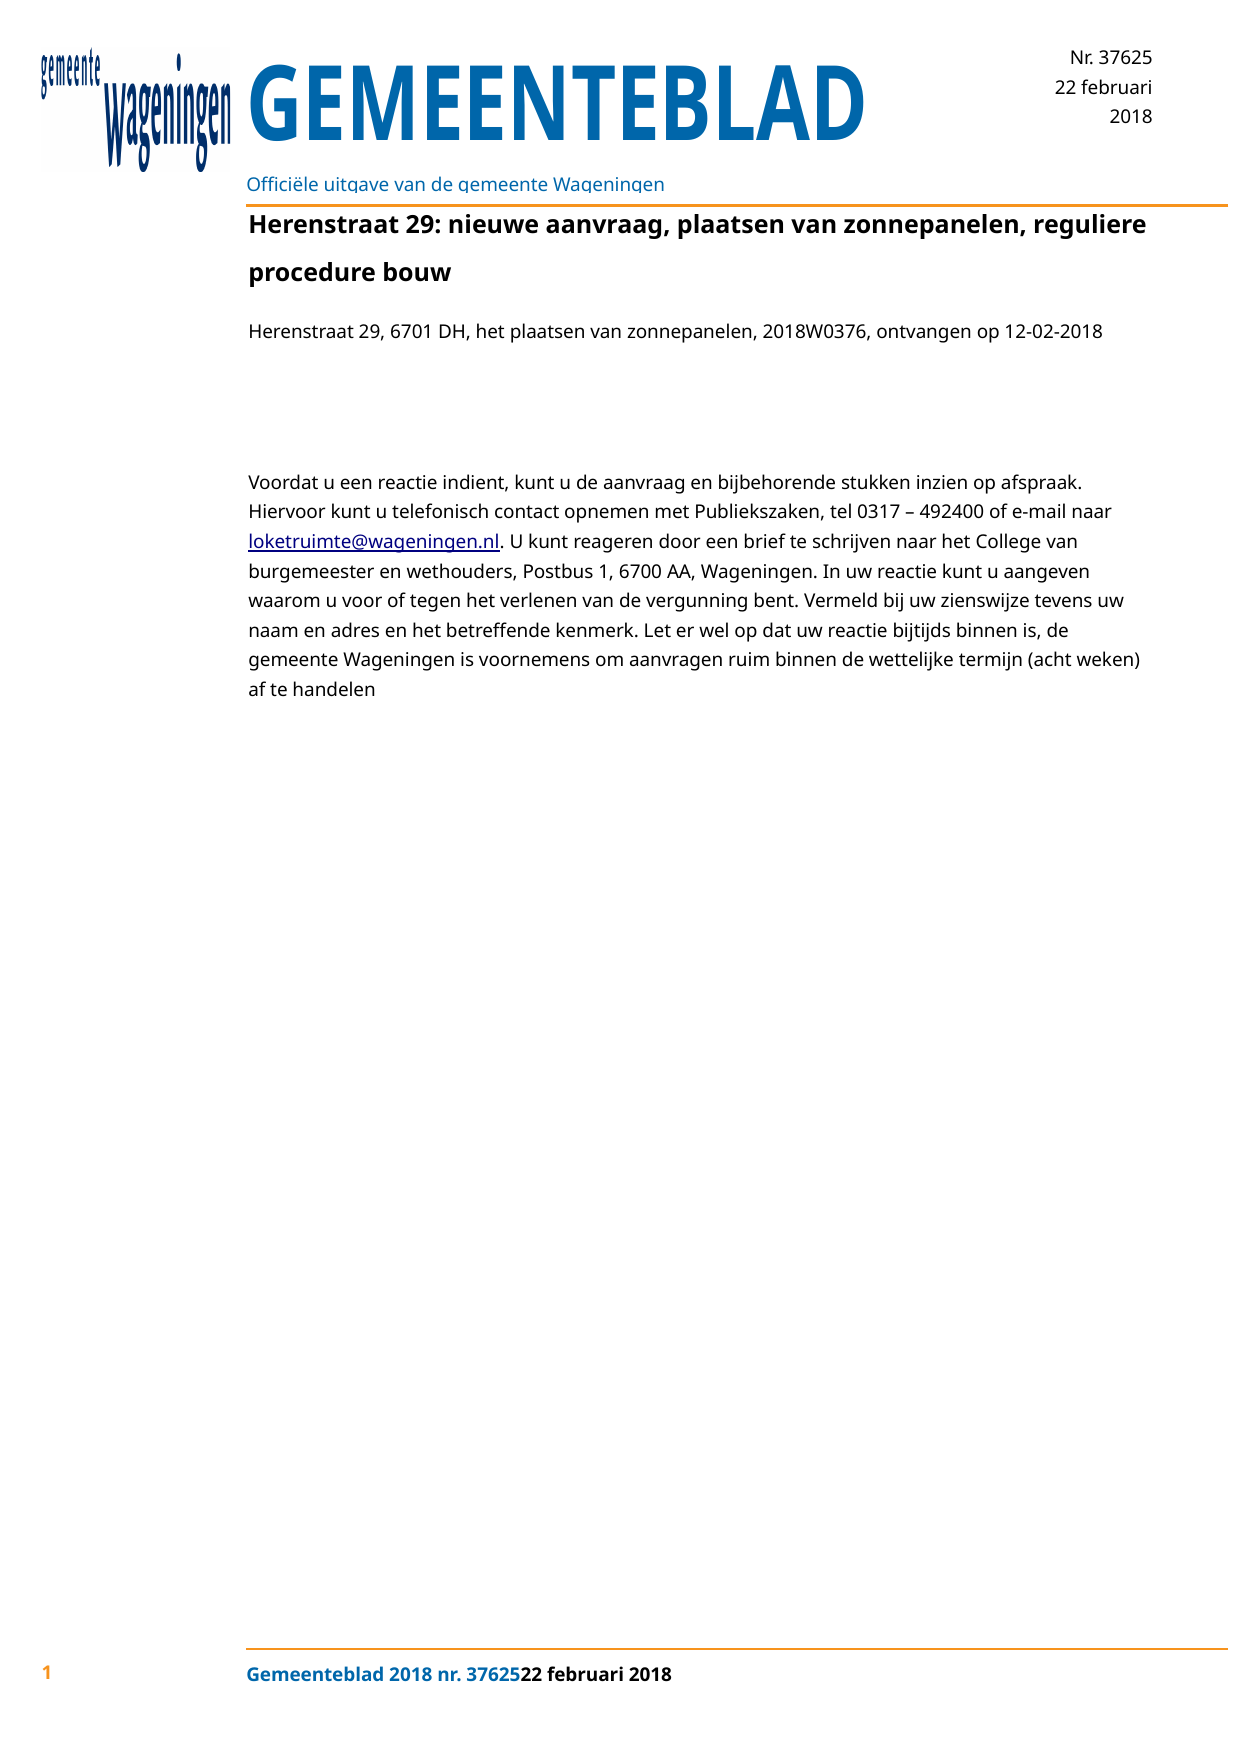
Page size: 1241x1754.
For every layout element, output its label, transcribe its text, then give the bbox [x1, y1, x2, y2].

text Voordat u een reactie indient, kunt u de aanvraag en bijbehorende stukken inzien op afspraak. Hiervoor kunt u telefonisch contact opnemen met Publiekszaken, tel 0317 – 492400 of e-mail naar loketruimte@wageningen.nl. U kunt reageren door een brief te schrijven naar het College van burgemeester en wethouders, Postbus 1, 6700 AA, Wageningen. In uw reactie kunt u aangeven waarom u voor of tegen het verlenen van de vergunning bent. Vermeld bij uw zienswijze tevens uw naam en adres en het betreffende kenmerk. Let er wel op dat uw reactie bijtijds binnen is, de gemeente Wageningen is voornemens om aanvragen ruim binnen de wettelijke termijn (acht weken) af te handelen [248, 469, 1152, 702]
picture [41, 47, 231, 172]
text Herenstraat 29: nieuwe aanvraag, plaatsen van zonnepanelen, reguliere procedure bouw [248, 207, 1152, 288]
text Herenstraat 29, 6701 DH, het plaatsen van zonnepanelen, 2018W0376, ontvangen op 12-02-2018 [248, 318, 1152, 344]
